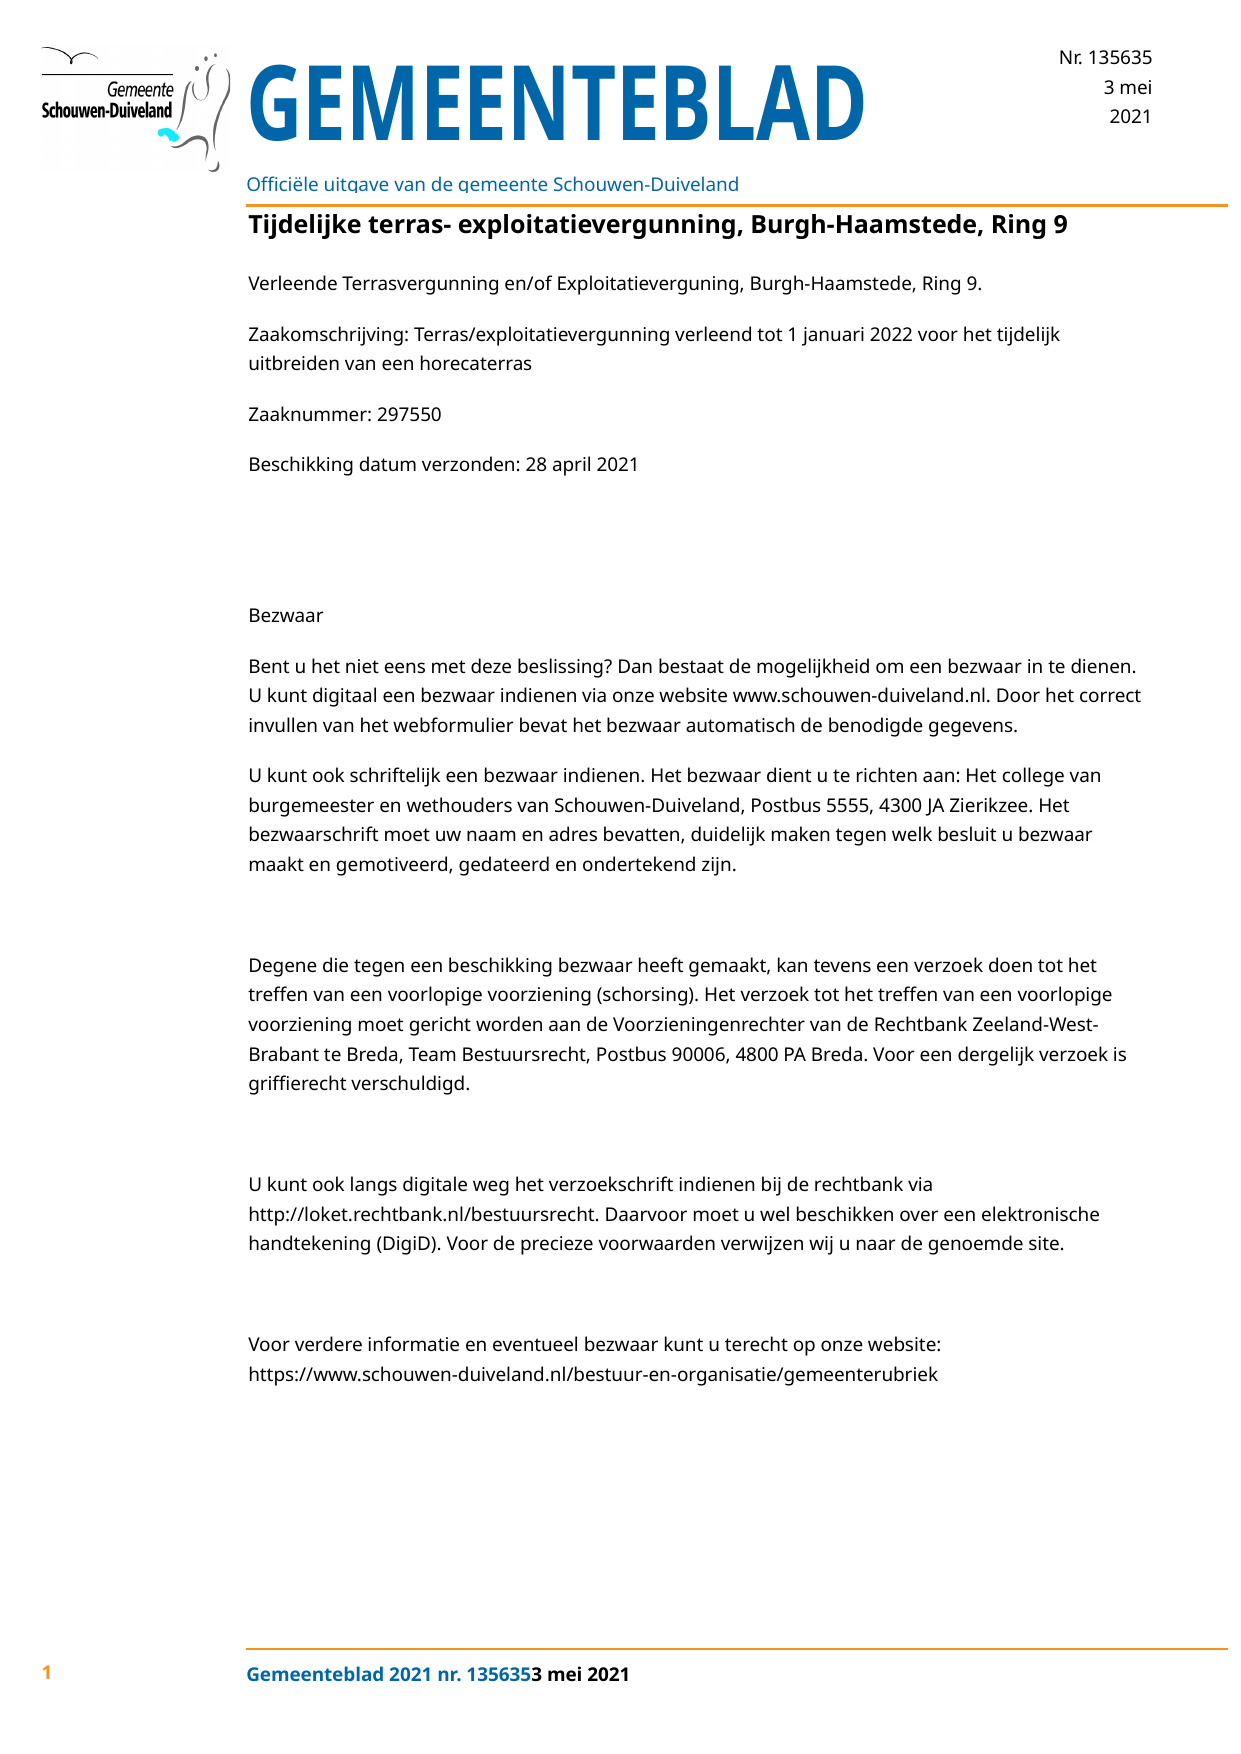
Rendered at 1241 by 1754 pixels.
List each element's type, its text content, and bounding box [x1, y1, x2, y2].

text U kunt ook langs digitale weg het verzoekschrift indienen bij de rechtbank via http://loket.rechtbank.nl/bestuursrecht. Daarvoor moet u wel beschikken over een elektronische handtekening (DigiD). Voor de precieze voorwaarden verwijzen wij u naar de genoemde site. [248, 1171, 1152, 1256]
picture [41, 47, 231, 172]
text Bent u het niet eens met deze beslissing? Dan bestaat de mogelijkheid om een bezwaar in te dienen. U kunt digitaal een bezwaar indienen via onze website www.schouwen-duiveland.nl. Door het correct invullen van het webformulier bevat het bezwaar automatisch de benodigde gegevens. [248, 653, 1152, 738]
text U kunt ook schriftelijk een bezwaar indienen. Het bezwaar dient u te richten aan: Het college van burgemeester en wethouders van Schouwen-Duiveland, Postbus 5555, 4300 JA Zierikzee. Het bezwaarschrift moet uw naam en adres bevatten, duidelijk maken tegen welk besluit u bezwaar maakt en gemotiveerd, gedateerd en ondertekend zijn. [248, 762, 1152, 877]
text Degene die tegen een beschikking bezwaar heeft gemaakt, kan tevens een verzoek doen tot het treffen van een voorlopige voorziening (schorsing). Het verzoek tot het treffen van een voorlopige voorziening moet gericht worden aan de Voorzieningenrechter van de Rechtbank Zeeland-West-Brabant te Breda, Team Bestuursrecht, Postbus 90006, 4800 PA Breda. Voor een dergelijk verzoek is griffierecht verschuldigd. [248, 952, 1152, 1096]
text Tijdelijke terras- exploitatievergunning, Burgh-Haamstede, Ring 9 [248, 207, 1152, 241]
text Zaaknummer: 297550 [248, 401, 1152, 426]
text Verleende Terrasvergunning en/of Exploitatieverguning, Burgh-Haamstede, Ring 9. [248, 270, 1152, 296]
text Beschikking datum verzonden: 28 april 2021 [248, 451, 1152, 477]
text Zaakomschrijving: Terras/exploitatievergunning verleend tot 1 januari 2022 voor het tijdelijk uitbreiden van een horecaterras [248, 321, 1152, 376]
text Voor verdere informatie en eventueel bezwaar kunt u terecht op onze website: https://www.schouwen-duiveland.nl/bestuur-en-organisatie/gemeenterubriek [248, 1331, 1152, 1386]
text Bezwaar [248, 602, 1152, 628]
